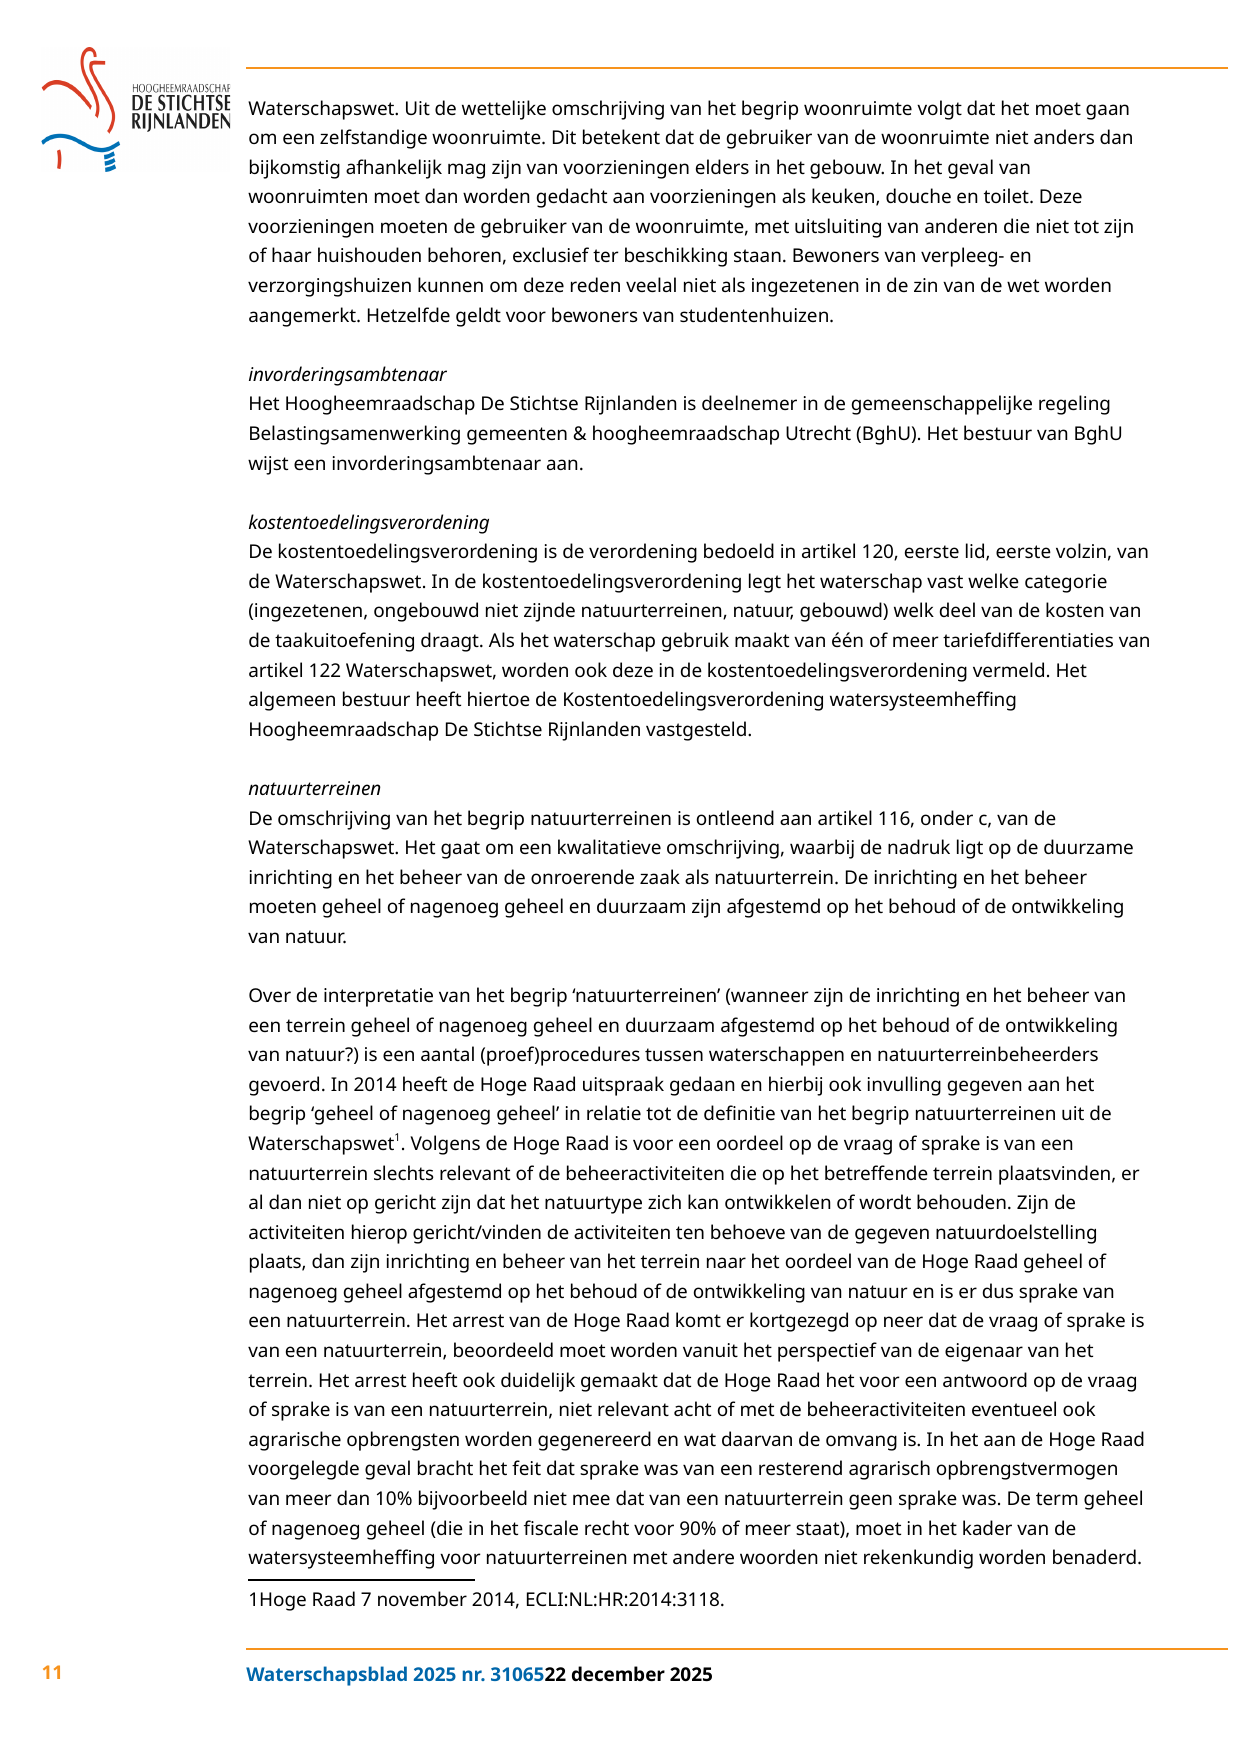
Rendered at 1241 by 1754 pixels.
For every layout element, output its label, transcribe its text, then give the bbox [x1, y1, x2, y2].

picture [41, 47, 231, 172]
text Over de interpretatie van het begrip ‘natuurterreinen’ (wanneer zijn de inrichting en het beheer van een terrein geheel of nagenoeg geheel en duurzaam afgestemd op het behoud of de ontwikkeling van natuur?) is een aantal (proef)procedures tussen waterschappen en natuurterreinbeheerders gevoerd. In 2014 heeft de Hoge Raad uitspraak gedaan en hierbij ook invulling gegeven aan het begrip ‘geheel of nagenoeg geheel’ in relatie tot de definitie van het begrip natuurterreinen uit de Waterschapswet. Volgens de Hoge Raad is voor een oordeel op de vraag of sprake is van een natuurterrein slechts relevant of de beheeractiviteiten die op het betreffende terrein plaatsvinden, er al dan niet op gericht zijn dat het natuurtype zich kan ontwikkelen of wordt behouden. Zijn de activiteiten hierop gericht/vinden de activiteiten ten behoeve van de gegeven natuurdoelstelling plaats, dan zijn inrichting en beheer van het terrein naar het oordeel van de Hoge Raad geheel of nagenoeg geheel afgestemd op het behoud of de ontwikkeling van natuur en is er dus sprake van een natuurterrein. Het arrest van de Hoge Raad komt er kortgezegd op neer dat de vraag of sprake is van een natuurterrein, beoordeeld moet worden vanuit het perspectief van de eigenaar van het terrein. Het arrest heeft ook duidelijk gemaakt dat de Hoge Raad het voor een antwoord op de vraag of sprake is van een natuurterrein, niet relevant acht of met de beheeractiviteiten eventueel ook agrarische opbrengsten worden gegenereerd en wat daarvan de omvang is. In het aan de Hoge Raad voorgelegde geval bracht het feit dat sprake was van een resterend agrarisch opbrengstvermogen van meer dan 10% bijvoorbeeld niet mee dat van een natuurterrein geen sprake was. De term geheel of nagenoeg geheel (die in het fiscale recht voor 90% of meer staat), moet in het kader van de watersysteemheffing voor natuurterreinen met andere woorden niet rekenkundig worden benaderd. [248, 982, 1152, 1570]
text De omschrijving van het begrip natuurterreinen is ontleend aan artikel 116, onder c, van de Waterschapswet. Het gaat om een kwalitatieve omschrijving, waarbij de nadruk ligt op de duurzame inrichting en het beheer van de onroerende zaak als natuurterrein. De inrichting en het beheer moeten geheel of nagenoeg geheel en duurzaam zijn afgestemd op het behoud of de ontwikkeling van natuur. [248, 805, 1152, 949]
text De kostentoedelingsverordening is de verordening bedoeld in artikel 120, eerste lid, eerste volzin, van de Waterschapswet. In de kostentoedelingsverordening legt het waterschap vast welke categorie (ingezetenen, ongebouwd niet zijnde natuurterreinen, natuur, gebouwd) welk deel van de kosten van de taakuitoefening draagt. Als het waterschap gebruik maakt van één of meer tariefdifferentiaties van artikel 122 Waterschapswet, worden ook deze in de kostentoedelingsverordening vermeld. Het algemeen bestuur heeft hiertoe de Kostentoedelingsverordening watersysteemheffing Hoogheemraadschap De Stichtse Rijnlanden vastgesteld. [248, 538, 1152, 742]
text kostentoedelingsverordening [248, 509, 1152, 535]
text Hoge Raad 7 november 2014, ECLI:NL:HR:2014:3118. [248, 1586, 1152, 1612]
text natuurterreinen [248, 775, 1152, 801]
text Het Hoogheemraadschap De Stichtse Rijnlanden is deelnemer in de gemeenschappelijke regeling Belastingsamenwerking gemeenten & hoogheemraadschap Utrecht (BghU). Het bestuur van BghU wijst een invorderingsambtenaar aan. [248, 391, 1152, 476]
text Waterschapswet. Uit de wettelijke omschrijving van het begrip woonruimte volgt dat het moet gaan om een zelfstandige woonruimte. Dit betekent dat de gebruiker van de woonruimte niet anders dan bijkomstig afhankelijk mag zijn van voorzieningen elders in het gebouw. In het geval van woonruimten moet dan worden gedacht aan voorzieningen als keuken, douche en toilet. Deze voorzieningen moeten de gebruiker van de woonruimte, met uitsluiting van anderen die niet tot zijn of haar huishouden behoren, exclusief ter beschikking staan. Bewoners van verpleeg- en verzorgingshuizen kunnen om deze reden veelal niet als ingezetenen in de zin van de wet worden aangemerkt. Hetzelfde geldt voor bewoners van studentenhuizen. [248, 95, 1152, 328]
text invorderingsambtenaar [248, 361, 1152, 387]
